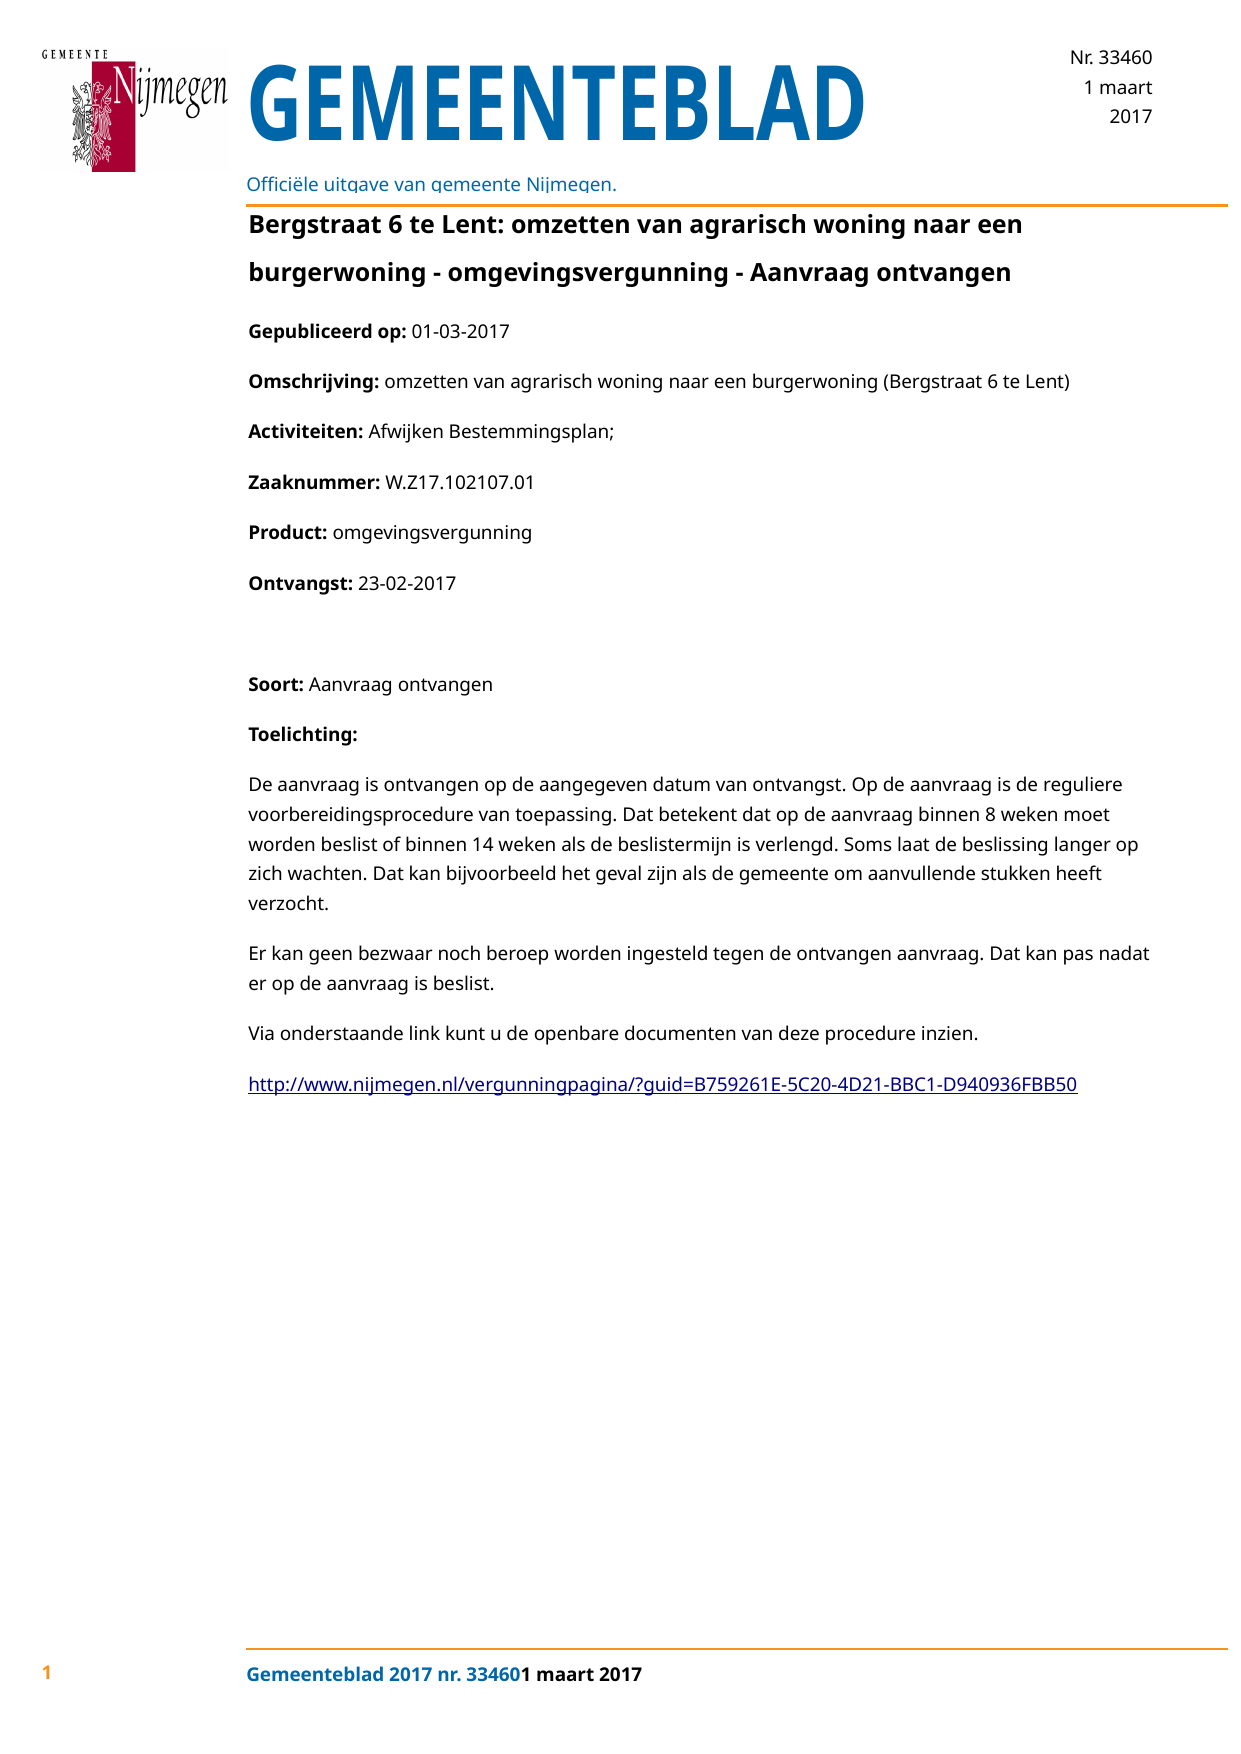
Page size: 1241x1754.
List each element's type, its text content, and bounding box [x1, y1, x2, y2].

text Activiteiten: Afwijken Bestemmingsplan; [248, 419, 1152, 444]
text Er kan geen bezwaar noch beroep worden ingesteld tegen de ontvangen aanvraag. Dat kan pas nadat er op de aanvraag is beslist. [248, 940, 1152, 996]
text Zaaknummer: W.Z17.102107.01 [248, 469, 1152, 495]
text Soort: Aanvraag ontvangen [248, 671, 1152, 697]
text http://www.nijmegen.nl/vergunningpagina/?guid=B759261E-5C20-4D21-BBC1-D940936FBB50 [248, 1071, 1152, 1097]
text De aanvraag is ontvangen op de aangegeven datum van ontvangst. Op de aanvraag is de reguliere voorbereidingsprocedure van toepassing. Dat betekent dat op de aanvraag binnen 8 weken moet worden beslist of binnen 14 weken als de beslistermijn is verlengd. Soms laat de beslissing langer op zich wachten. Dat kan bijvoorbeeld het geval zijn als de gemeente om aanvullende stukken heeft verzocht. [248, 772, 1152, 916]
text Gepubliceerd op: 01-03-2017 [248, 318, 1152, 344]
text Ontvangst: 23-02-2017 [248, 570, 1152, 596]
text Toelichting: [248, 721, 1152, 747]
picture [41, 47, 231, 172]
text Product: omgevingsvergunning [248, 519, 1152, 545]
text Via onderstaande link kunt u de openbare documenten van deze procedure inzien. [248, 1020, 1152, 1046]
text Bergstraat 6 te Lent: omzetten van agrarisch woning naar een burgerwoning - omgevingsvergunning - Aanvraag ontvangen [248, 207, 1152, 288]
text Omschrijving: omzetten van agrarisch woning naar een burgerwoning (Bergstraat 6 te Lent) [248, 368, 1152, 394]
